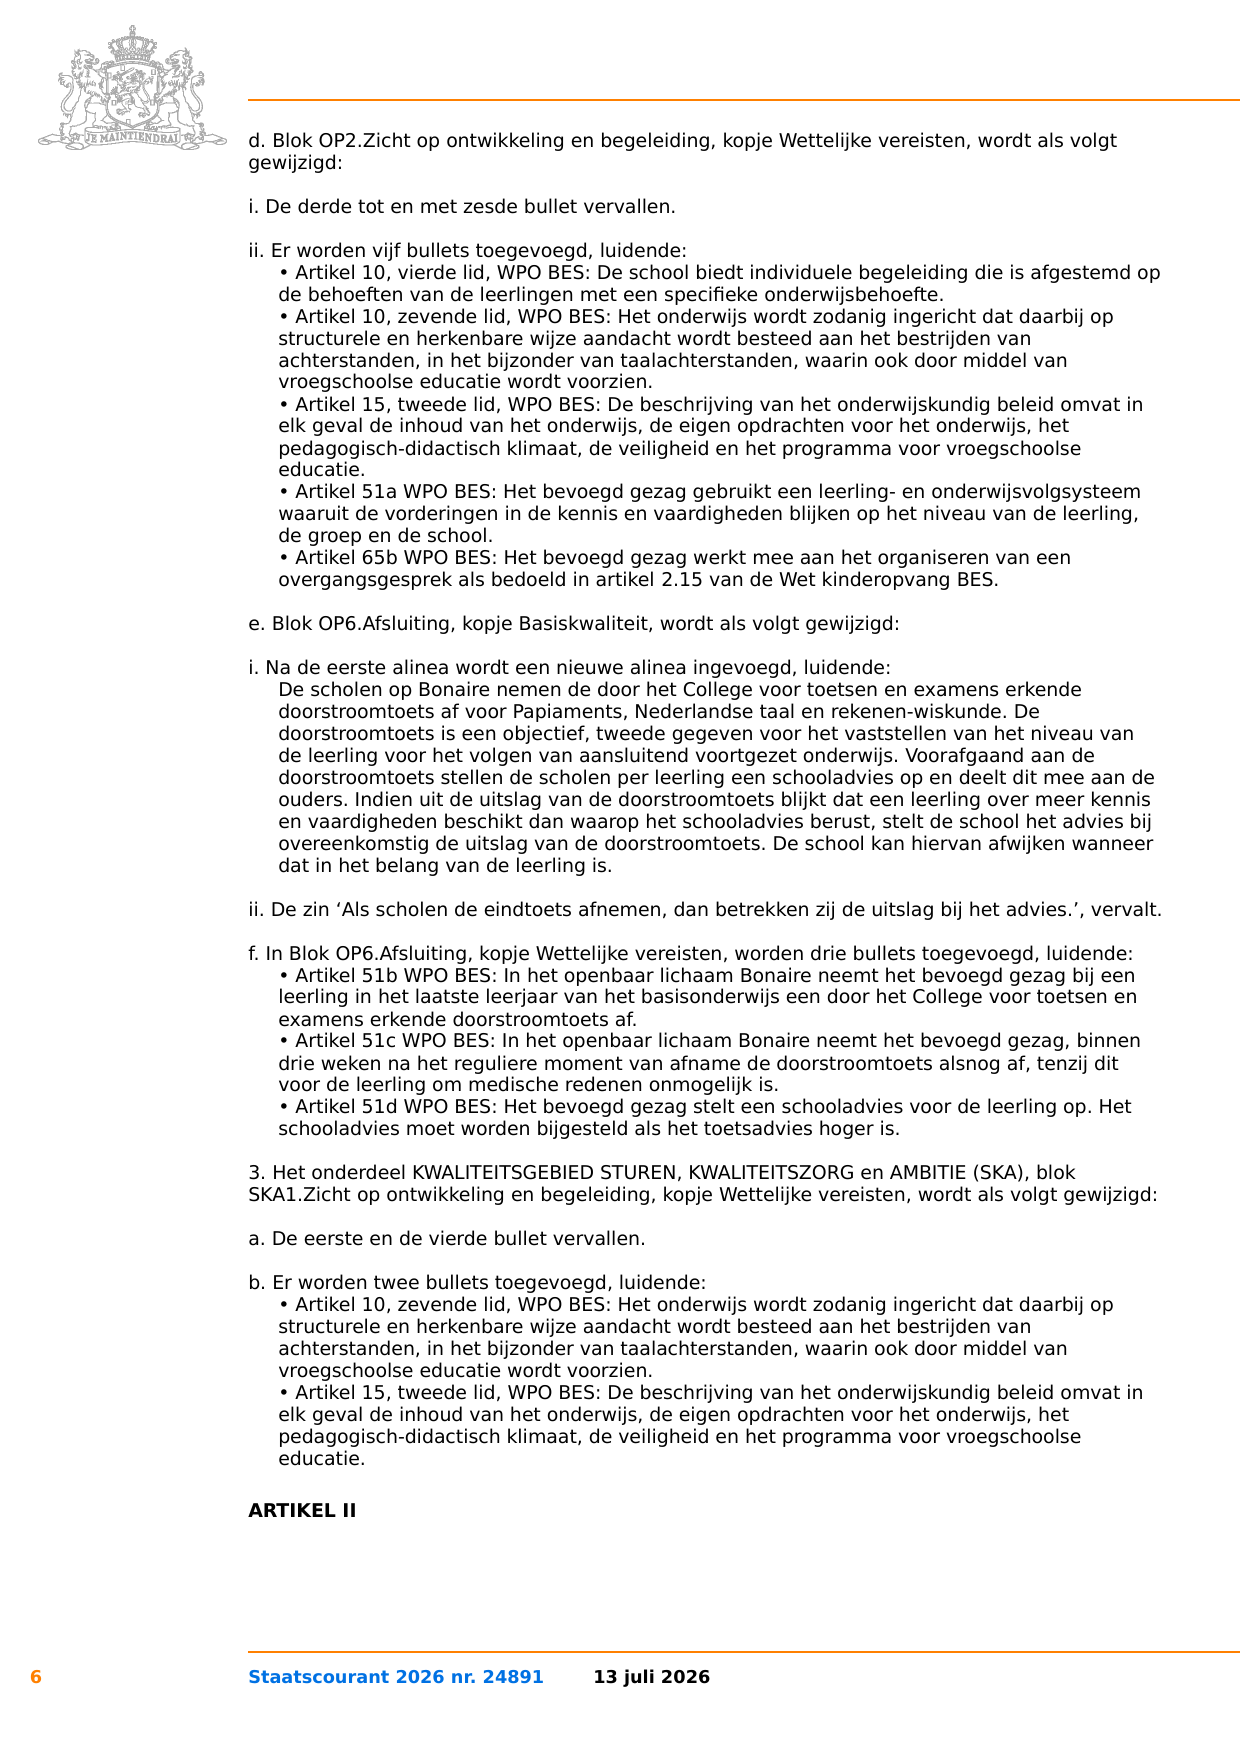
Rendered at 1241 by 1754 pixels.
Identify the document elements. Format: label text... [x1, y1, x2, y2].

text • Artikel 51d WPO BES: Het bevoegd gezag stelt een schooladvies voor de leerling op. Het schooladvies moet worden bijgesteld als het toetsadvies hoger is. [278, 1096, 1163, 1140]
text • Artikel 51a WPO BES: Het bevoegd gezag gebruikt een leerling- en onderwijsvolgsysteem waaruit de vorderingen in de kennis en vaardigheden blijken op het niveau van de leerling, de groep en de school. [278, 481, 1163, 547]
text • Artikel 10, vierde lid, WPO BES: De school biedt individuele begeleiding die is afgestemd op de behoeften van de leerlingen met een specifieke onderwijsbehoefte. [278, 262, 1163, 306]
text f. In Blok OP6.Afsluiting, kopje Wettelijke vereisten, worden drie bullets toegevoegd, luidende: [248, 942, 1163, 964]
text De scholen op Bonaire nemen de door het College voor toetsen en examens erkende doorstroomtoets af voor Papiaments, Nederlandse taal en rekenen-wiskunde. De doorstroomtoets is een objectief, tweede gegeven voor het vaststellen van het niveau van de leerling voor het volgen van aansluitend voortgezet onderwijs. Voorafgaand aan de doorstroomtoets stellen de scholen per leerling een schooladvies op en deelt dit mee aan de ouders. Indien uit de uitslag van de doorstroomtoets blijkt dat een leerling over meer kennis en vaardigheden beschikt dan waarop het schooladvies berust, stelt de school het advies bij overeenkomstig de uitslag van de doorstroomtoets. De school kan hiervan afwijken wanneer dat in het belang van de leerling is. [278, 679, 1163, 877]
text • Artikel 15, tweede lid, WPO BES: De beschrijving van het onderwijskundig beleid omvat in elk geval de inhoud van het onderwijs, de eigen opdrachten voor het onderwijs, het pedagogisch-didactisch klimaat, de veiligheid en het programma voor vroegschoolse educatie. [278, 1382, 1163, 1470]
text ii. De zin ‘Als scholen de eindtoets afnemen, dan betrekken zij de uitslag bij het advies.’, vervalt. [248, 899, 1163, 921]
text e. Blok OP6.Afsluiting, kopje Basiskwaliteit, wordt als volgt gewijzigd: [248, 613, 1163, 635]
text ii. Er worden vijf bullets toegevoegd, luidende: [248, 239, 1163, 262]
text i. Na de eerste alinea wordt een nieuwe alinea ingevoegd, luidende: [248, 657, 1163, 679]
text • Artikel 10, zevende lid, WPO BES: Het onderwijs wordt zodanig ingericht dat daarbij op structurele en herkenbare wijze aandacht wordt besteed aan het bestrijden van achterstanden, in het bijzonder van taalachterstanden, waarin ook door middel van vroegschoolse educatie wordt voorzien. [278, 1294, 1163, 1382]
text • Artikel 15, tweede lid, WPO BES: De beschrijving van het onderwijskundig beleid omvat in elk geval de inhoud van het onderwijs, de eigen opdrachten voor het onderwijs, het pedagogisch-didactisch klimaat, de veiligheid en het programma voor vroegschoolse educatie. [278, 393, 1163, 481]
text a. De eerste en de vierde bullet vervallen. [248, 1228, 1163, 1250]
text d. Blok OP2.Zicht op ontwikkeling en begeleiding, kopje Wettelijke vereisten, wordt als volgt gewijzigd: [248, 130, 1163, 174]
text • Artikel 51c WPO BES: In het openbaar lichaam Bonaire neemt het bevoegd gezag, binnen drie weken na het reguliere moment van afname de doorstroomtoets alsnog af, tenzij dit voor de leerling om medische redenen onmogelijk is. [278, 1030, 1163, 1096]
text 3. Het onderdeel KWALITEITSGEBIED STUREN, KWALITEITSZORG en AMBITIE (SKA), blok SKA1.Zicht op ontwikkeling en begeleiding, kopje Wettelijke vereisten, wordt als volgt gewijzigd: [248, 1162, 1163, 1206]
text • Artikel 10, zevende lid, WPO BES: Het onderwijs wordt zodanig ingericht dat daarbij op structurele en herkenbare wijze aandacht wordt besteed aan het bestrijden van achterstanden, in het bijzonder van taalachterstanden, waarin ook door middel van vroegschoolse educatie wordt voorzien. [278, 306, 1163, 393]
text • Artikel 65b WPO BES: Het bevoegd gezag werkt mee aan het organiseren van een overgangsgesprek als bedoeld in artikel 2.15 van de Wet kinderopvang BES. [278, 547, 1163, 591]
text i. De derde tot en met zesde bullet vervallen. [248, 196, 1163, 218]
text • Artikel 51b WPO BES: In het openbaar lichaam Bonaire neemt het bevoegd gezag bij een leerling in het laatste leerjaar van het basisonderwijs een door het College voor toetsen en examens erkende doorstroomtoets af. [278, 964, 1163, 1030]
text b. Er worden twee bullets toegevoegd, luidende: [248, 1272, 1163, 1294]
subtitle ARTIKEL II [248, 1500, 1163, 1522]
picture [38, 25, 227, 150]
